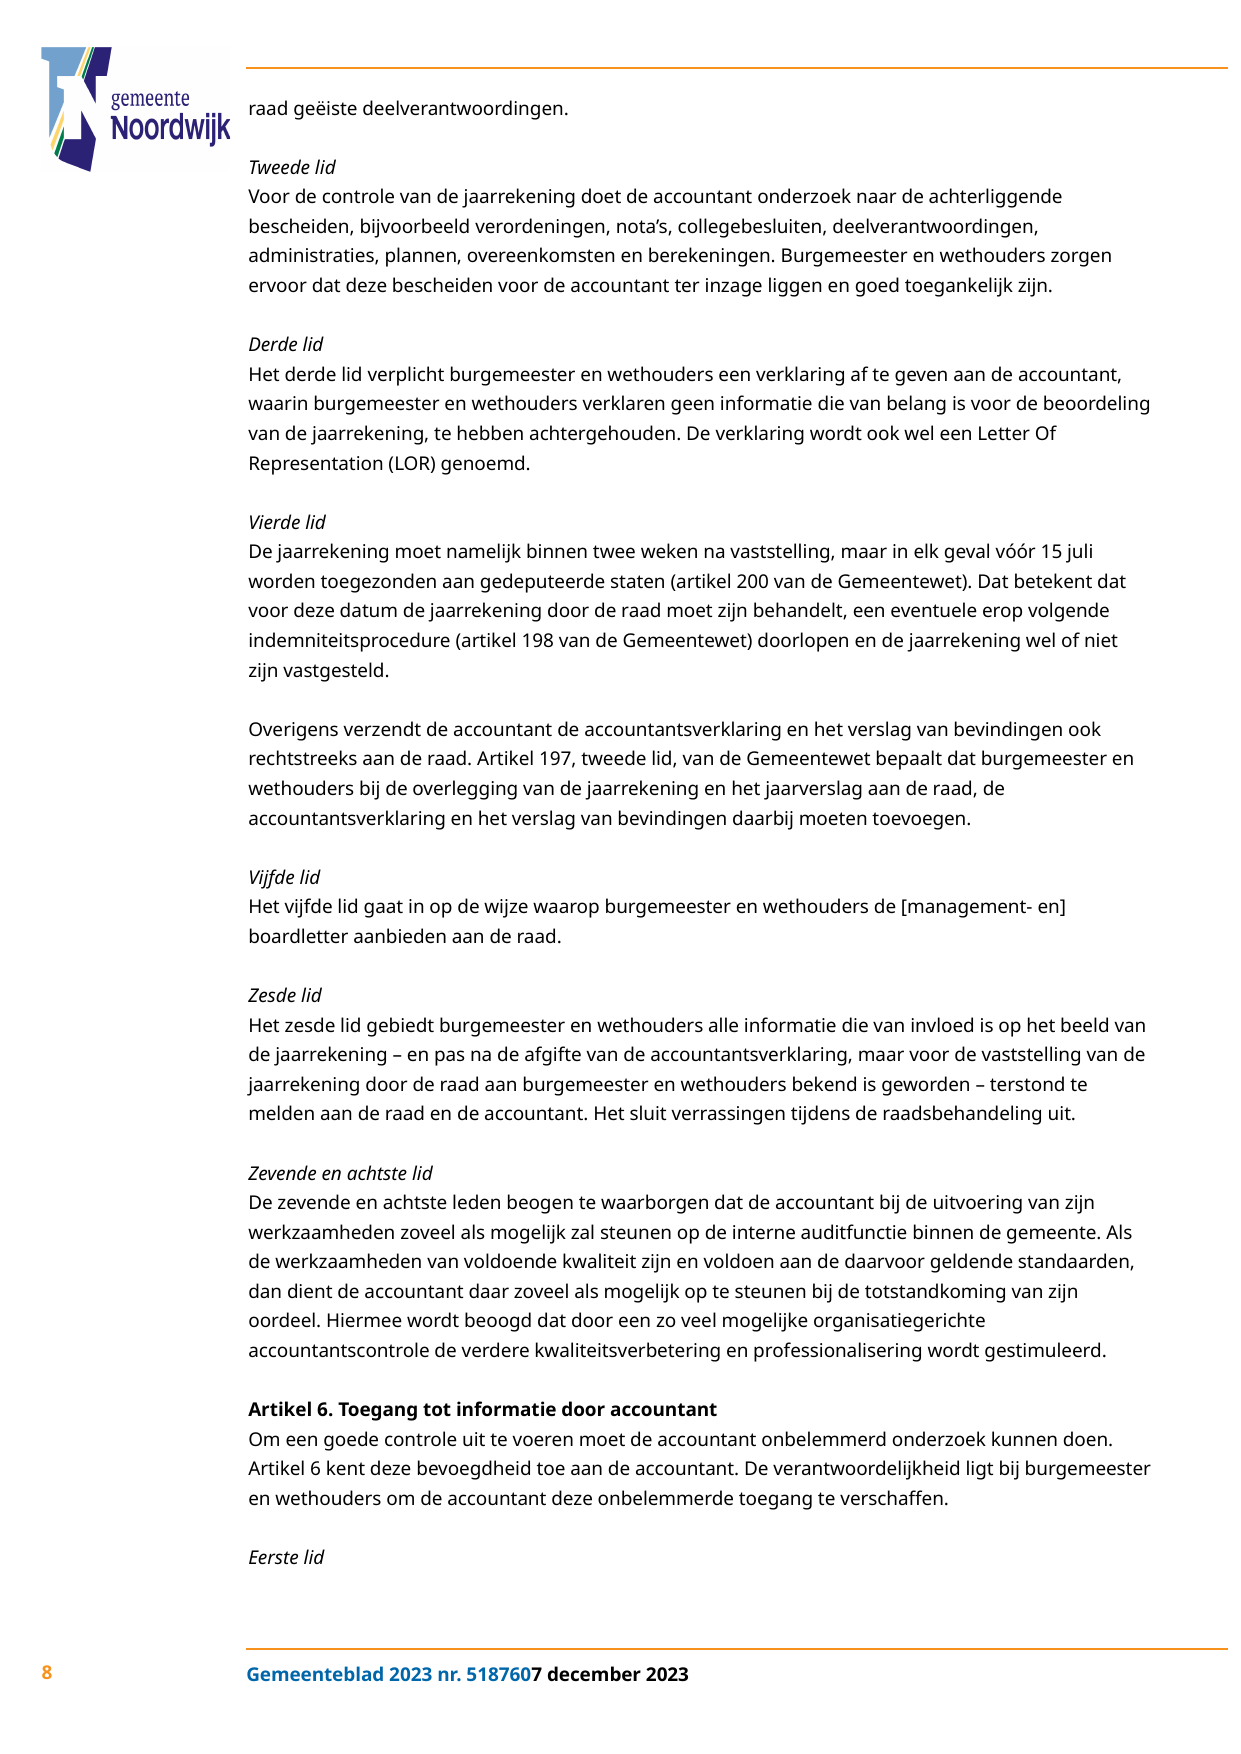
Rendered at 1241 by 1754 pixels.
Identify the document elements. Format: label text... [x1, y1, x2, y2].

text Zesde lid [248, 982, 1152, 1008]
text Derde lid [248, 331, 1152, 357]
text raad geëiste deelverantwoordingen. [248, 95, 1152, 121]
picture [41, 47, 231, 172]
text Het derde lid verplicht burgemeester en wethouders een verklaring af te geven aan de accountant, waarin burgemeester en wethouders verklaren geen informatie die van belang is voor de beoordeling van de jaarrekening, te hebben achtergehouden. De verklaring wordt ook wel een Letter Of Representation (LOR) genoemd. [248, 361, 1152, 476]
text Overigens verzendt de accountant de accountantsverklaring en het verslag van bevindingen ook rechtstreeks aan de raad. Artikel 197, tweede lid, van de Gemeentewet bepaalt dat burgemeester en wethouders bij de overlegging van de jaarrekening en het jaarverslag aan de raad, de accountantsverklaring en het verslag van bevindingen daarbij moeten toevoegen. [248, 716, 1152, 831]
text Artikel 6. Toegang tot informatie door accountant [248, 1396, 1152, 1422]
text De jaarrekening moet namelijk binnen twee weken na vaststelling, maar in elk geval vóór 15 juli worden toegezonden aan gedeputeerde staten (artikel 200 van de Gemeentewet). Dat betekent dat voor deze datum de jaarrekening door de raad moet zijn behandelt, een eventuele erop volgende indemniteitsprocedure (artikel 198 van de Gemeentewet) doorlopen en de jaarrekening wel of niet zijn vastgesteld. [248, 538, 1152, 683]
text Tweede lid [248, 154, 1152, 180]
text Vierde lid [248, 509, 1152, 535]
text Voor de controle van de jaarrekening doet de accountant onderzoek naar de achterliggende bescheiden, bijvoorbeeld verordeningen, nota’s, collegebesluiten, deelverantwoordingen, administraties, plannen, overeenkomsten en berekeningen. Burgemeester en wethouders zorgen ervoor dat deze bescheiden voor de accountant ter inzage liggen en goed toegankelijk zijn. [248, 183, 1152, 298]
text Het zesde lid gebiedt burgemeester en wethouders alle informatie die van invloed is op het beeld van de jaarrekening – en pas na de afgifte van de accountantsverklaring, maar voor de vaststelling van de jaarrekening door de raad aan burgemeester en wethouders bekend is geworden – terstond te melden aan de raad en de accountant. Het sluit verrassingen tijdens de raadsbehandeling uit. [248, 1012, 1152, 1126]
text Zevende en achtste lid [248, 1160, 1152, 1186]
text Eerste lid [248, 1544, 1152, 1570]
text Het vijfde lid gaat in op de wijze waarop burgemeester en wethouders de [management- en] boardletter aanbieden aan de raad. [248, 893, 1152, 949]
text De zevende en achtste leden beogen te waarborgen dat de accountant bij de uitvoering van zijn werkzaamheden zoveel als mogelijk zal steunen op de interne auditfunctie binnen de gemeente. Als de werkzaamheden van voldoende kwaliteit zijn en voldoen aan de daarvoor geldende standaarden, dan dient de accountant daar zoveel als mogelijk op te steunen bij de totstandkoming van zijn oordeel. Hiermee wordt beoogd dat door een zo veel mogelijke organisatiegerichte accountantscontrole de verdere kwaliteitsverbetering en professionalisering wordt gestimuleerd. [248, 1189, 1152, 1363]
text Vijfde lid [248, 864, 1152, 890]
text Om een goede controle uit te voeren moet de accountant onbelemmerd onderzoek kunnen doen. Artikel 6 kent deze bevoegdheid toe aan de accountant. De verantwoordelijkheid ligt bij burgemeester en wethouders om de accountant deze onbelemmerde toegang te verschaffen. [248, 1426, 1152, 1511]
